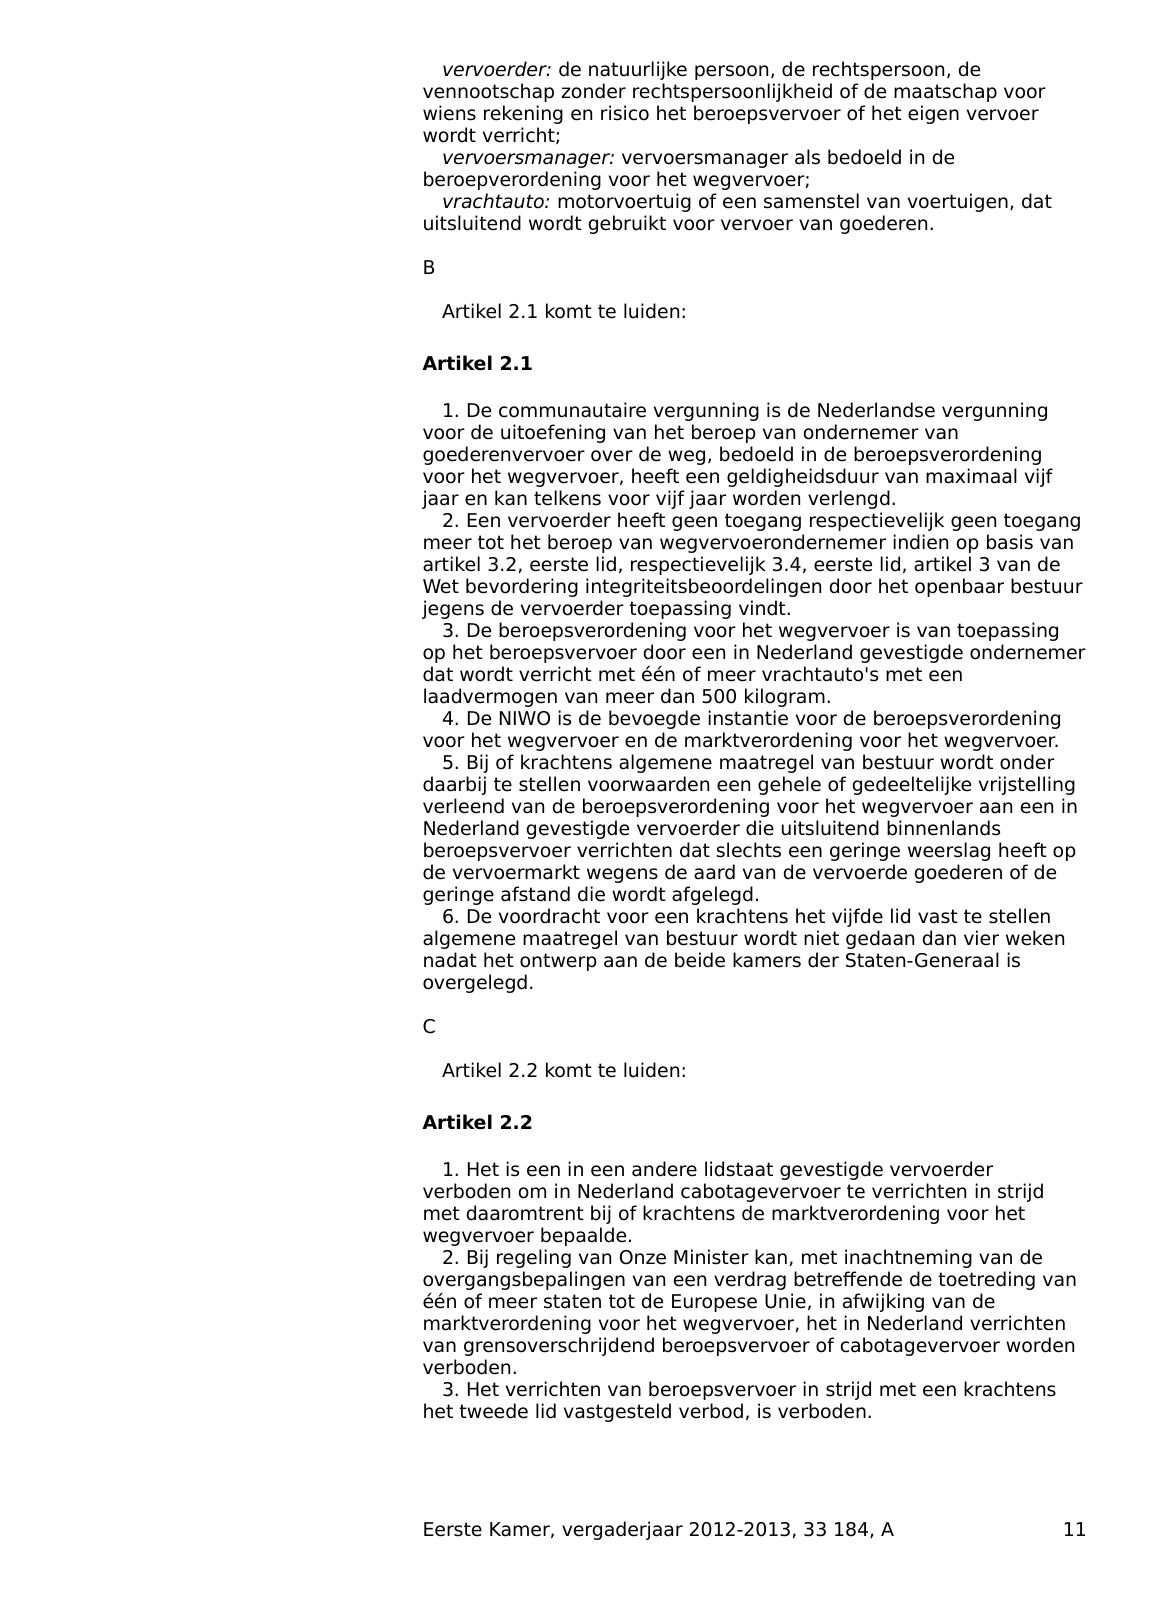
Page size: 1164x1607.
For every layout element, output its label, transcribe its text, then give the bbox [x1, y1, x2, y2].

text 1. Het is een in een andere lidstaat gevestigde vervoerder verboden om in Nederland cabotagevervoer te verrichten in strijd met daaromtrent bij of krachtens de marktverordening voor het wegvervoer bepaalde. [422, 1159, 1087, 1247]
text 3. De beroepsverordening voor het wegvervoer is van toepassing op het beroepsvervoer door een in Nederland gevestigde ondernemer dat wordt verricht met één of meer vrachtauto's met een laadvermogen van meer dan 500 kilogram. [422, 620, 1087, 708]
text 2. Een vervoerder heeft geen toegang respectievelijk geen toegang meer tot het beroep van wegvervoerondernemer indien op basis van artikel 3.2, eerste lid, respectievelijk 3.4, eerste lid, artikel 3 van de Wet bevordering integriteitsbeoordelingen door het openbaar bestuur jegens de vervoerder toepassing vindt. [422, 510, 1087, 620]
text B [422, 257, 1087, 279]
text 4. De NIWO is de bevoegde instantie voor de beroepsverordening voor het wegvervoer en de marktverordening voor het wegvervoer. [422, 708, 1087, 752]
text C [422, 1016, 1087, 1038]
text vervoerder: de natuurlijke persoon, de rechtspersoon, de vennootschap zonder rechtspersoonlijkheid of de maatschap voor wiens rekening en risico het beroepsvervoer of het eigen vervoer wordt verricht; [422, 59, 1087, 147]
text 5. Bij of krachtens algemene maatregel van bestuur wordt onder daarbij te stellen voorwaarden een gehele of gedeeltelijke vrijstelling verleend van de beroepsverordening voor het wegvervoer aan een in Nederland gevestigde vervoerder die uitsluitend binnenlands beroepsvervoer verrichten dat slechts een geringe weerslag heeft op de vervoermarkt wegens de aard van de vervoerde goederen of de geringe afstand die wordt afgelegd. [422, 752, 1087, 906]
text 3. Het verrichten van beroepsvervoer in strijd met een krachtens het tweede lid vastgesteld verbod, is verboden. [422, 1379, 1087, 1423]
subtitle Artikel 2.1 [422, 353, 1087, 375]
text 6. De voordracht voor een krachtens het vijfde lid vast te stellen algemene maatregel van bestuur wordt niet gedaan dan vier weken nadat het ontwerp aan de beide kamers der Staten-Generaal is overgelegd. [422, 906, 1087, 994]
text 2. Bij regeling van Onze Minister kan, met inachtneming van de overgangsbepalingen van een verdrag betreffende de toetreding van één of meer staten tot de Europese Unie, in afwijking van de marktverordening voor het wegvervoer, het in Nederland verrichten van grensoverschrijdend beroepsvervoer of cabotagevervoer worden verboden. [422, 1247, 1087, 1379]
text vervoersmanager: vervoersmanager als bedoeld in de beroepverordening voor het wegvervoer; [422, 147, 1087, 191]
text Artikel 2.2 komt te luiden: [422, 1060, 1087, 1082]
subtitle Artikel 2.2 [422, 1112, 1087, 1134]
text vrachtauto: motorvoertuig of een samenstel van voertuigen, dat uitsluitend wordt gebruikt voor vervoer van goederen. [422, 191, 1087, 235]
text 1. De communautaire vergunning is de Nederlandse vergunning voor de uitoefening van het beroep van ondernemer van goederenvervoer over de weg, bedoeld in de beroepsverordening voor het wegvervoer, heeft een geldigheidsduur van maximaal vijf jaar en kan telkens voor vijf jaar worden verlengd. [422, 400, 1087, 510]
text Artikel 2.1 komt te luiden: [422, 301, 1087, 323]
